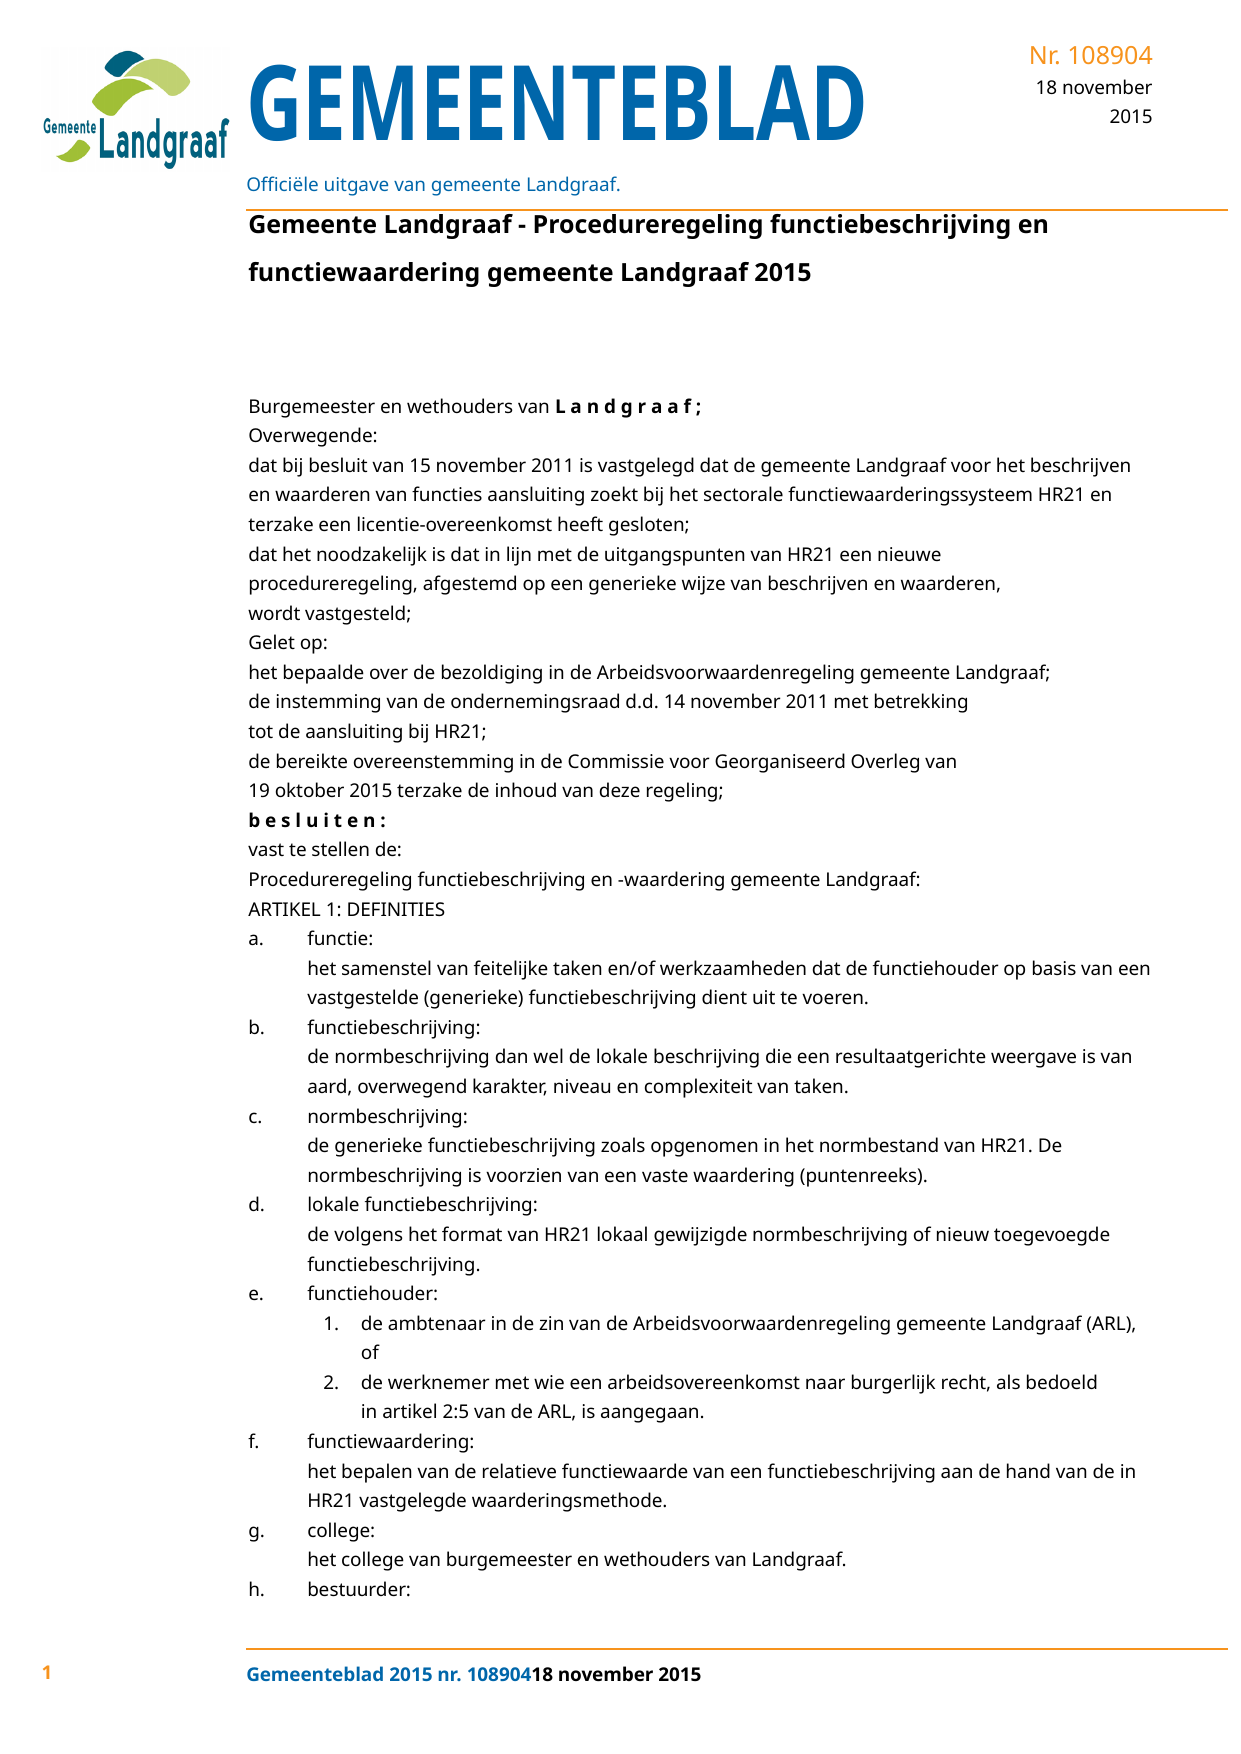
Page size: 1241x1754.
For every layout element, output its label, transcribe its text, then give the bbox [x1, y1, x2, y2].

text Procedureregeling functiebeschrijving en -waardering gemeente Landgraaf: [248, 866, 1152, 892]
text ARTIKEL 1: DEFINITIES [248, 896, 1152, 922]
list college: [248, 1517, 1152, 1543]
text tot de aansluiting bij HR21; [248, 718, 1152, 744]
text Overwegende: [248, 422, 1152, 448]
list het bepalen van de relatieve functiewaarde van een functiebeschrijving aan de hand van de in HR21 vastgelegde waarderingsmethode. [248, 1458, 1152, 1513]
list de volgens het format van HR21 lokaal gewijzigde normbeschrijving of nieuw toegevoegde functiebeschrijving. [248, 1221, 1152, 1277]
list de generieke functiebeschrijving zoals opgenomen in het normbestand van HR21. De normbeschrijving is voorzien van een vaste waardering (puntenreeks). [248, 1132, 1152, 1188]
text vast te stellen de: [248, 837, 1152, 862]
list lokale functiebeschrijving: [248, 1192, 1152, 1217]
text het bepaalde over de bezoldiging in de Arbeidsvoorwaardenregeling gemeente Landgraaf; [248, 659, 1152, 685]
text Gemeente Landgraaf - Procedureregeling functiebeschrijving en functiewaardering gemeente Landgraaf 2015 [248, 211, 1152, 288]
text Gelet op: [248, 629, 1152, 655]
text wordt vastgesteld; [248, 600, 1152, 626]
list in artikel 2:5 van de ARL, is aangegaan. [323, 1399, 1152, 1424]
text dat het noodzakelijk is dat in lijn met de uitgangspunten van HR21 een nieuwe [248, 541, 1152, 567]
text Burgemeester en wethouders van L a n d g r a a f ; [248, 393, 1152, 419]
list normbeschrijving: [248, 1103, 1152, 1129]
list het samenstel van feitelijke taken en/of werkzaamheden dat de functiehouder op basis van een vastgestelde (generieke) functiebeschrijving dient uit te voeren. [248, 955, 1152, 1010]
text b e s l u i t e n : [248, 807, 1152, 833]
list de werknemer met wie een arbeidsovereenkomst naar burgerlijk recht, als bedoeld [323, 1369, 1152, 1395]
list functiehouder: [248, 1280, 1152, 1306]
list bestuurder: [248, 1576, 1152, 1602]
text de bereikte overeenstemming in de Commissie voor Georganiseerd Overleg van [248, 748, 1152, 774]
list de normbeschrijving dan wel de lokale beschrijving die een resultaatgerichte weergave is van aard, overwegend karakter, niveau en complexiteit van taken. [248, 1044, 1152, 1099]
list functiebeschrijving: [248, 1014, 1152, 1040]
text de instemming van de ondernemingsraad d.d. 14 november 2011 met betrekking [248, 689, 1152, 714]
list de ambtenaar in de zin van de Arbeidsvoorwaardenregeling gemeente Landgraaf (ARL), of [323, 1310, 1152, 1365]
list functie: [248, 925, 1152, 951]
list functiewaardering: [248, 1428, 1152, 1454]
text procedureregeling, afgestemd op een generieke wijze van beschrijven en waarderen, [248, 570, 1152, 596]
text dat bij besluit van 15 november 2011 is vastgelegd dat de gemeente Landgraaf voor het beschrijven en waarderen van functies aansluiting zoekt bij het sectorale functiewaarderingssysteem HR21 en terzake een licentie-overeenkomst heeft gesloten; [248, 452, 1152, 537]
picture [41, 47, 231, 172]
text 19 oktober 2015 terzake de inhoud van deze regeling; [248, 777, 1152, 803]
list het college van burgemeester en wethouders van Landgraaf. [248, 1547, 1152, 1572]
